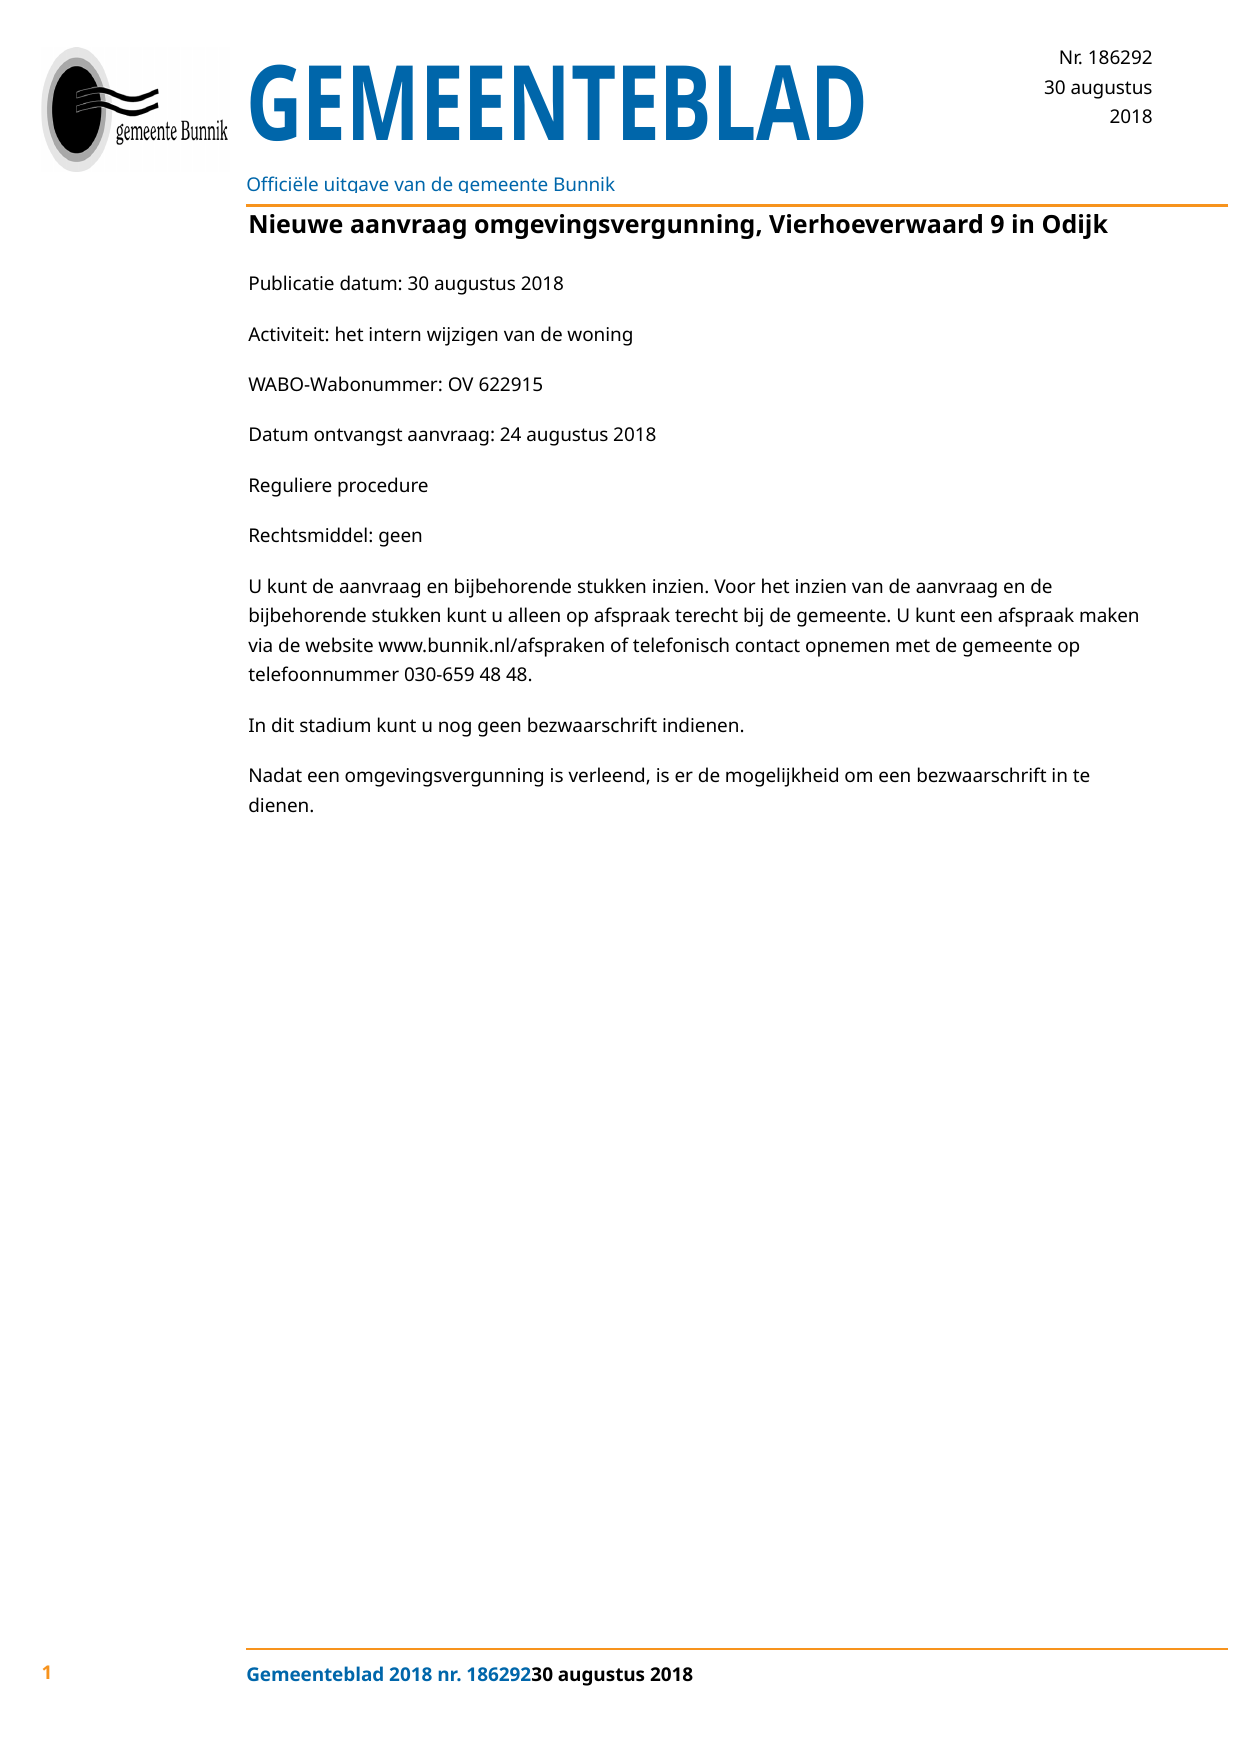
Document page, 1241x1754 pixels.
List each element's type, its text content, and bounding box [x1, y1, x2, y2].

text Nieuwe aanvraag omgevingsvergunning, Vierhoeverwaard 9 in Odijk [248, 207, 1152, 241]
picture [41, 47, 231, 172]
text U kunt de aanvraag en bijbehorende stukken inzien. Voor het inzien van de aanvraag en de bijbehorende stukken kunt u alleen op afspraak terecht bij de gemeente. U kunt een afspraak maken via de website www.bunnik.nl/afspraken of telefonisch contact opnemen met de gemeente op telefoonnummer 030-659 48 48. [248, 573, 1152, 687]
text Publicatie datum: 30 augustus 2018 [248, 270, 1152, 296]
text Activiteit: het intern wijzigen van de woning [248, 321, 1152, 346]
text In dit stadium kunt u nog geen bezwaarschrift indienen. [248, 712, 1152, 738]
text Datum ontvangst aanvraag: 24 augustus 2018 [248, 422, 1152, 447]
text Nadat een omgevingsvergunning is verleend, is er de mogelijkheid om een bezwaarschrift in te dienen. [248, 762, 1152, 818]
text Rechtsmiddel: geen [248, 522, 1152, 548]
text Reguliere procedure [248, 472, 1152, 498]
text WABO-Wabonummer: OV 622915 [248, 371, 1152, 397]
